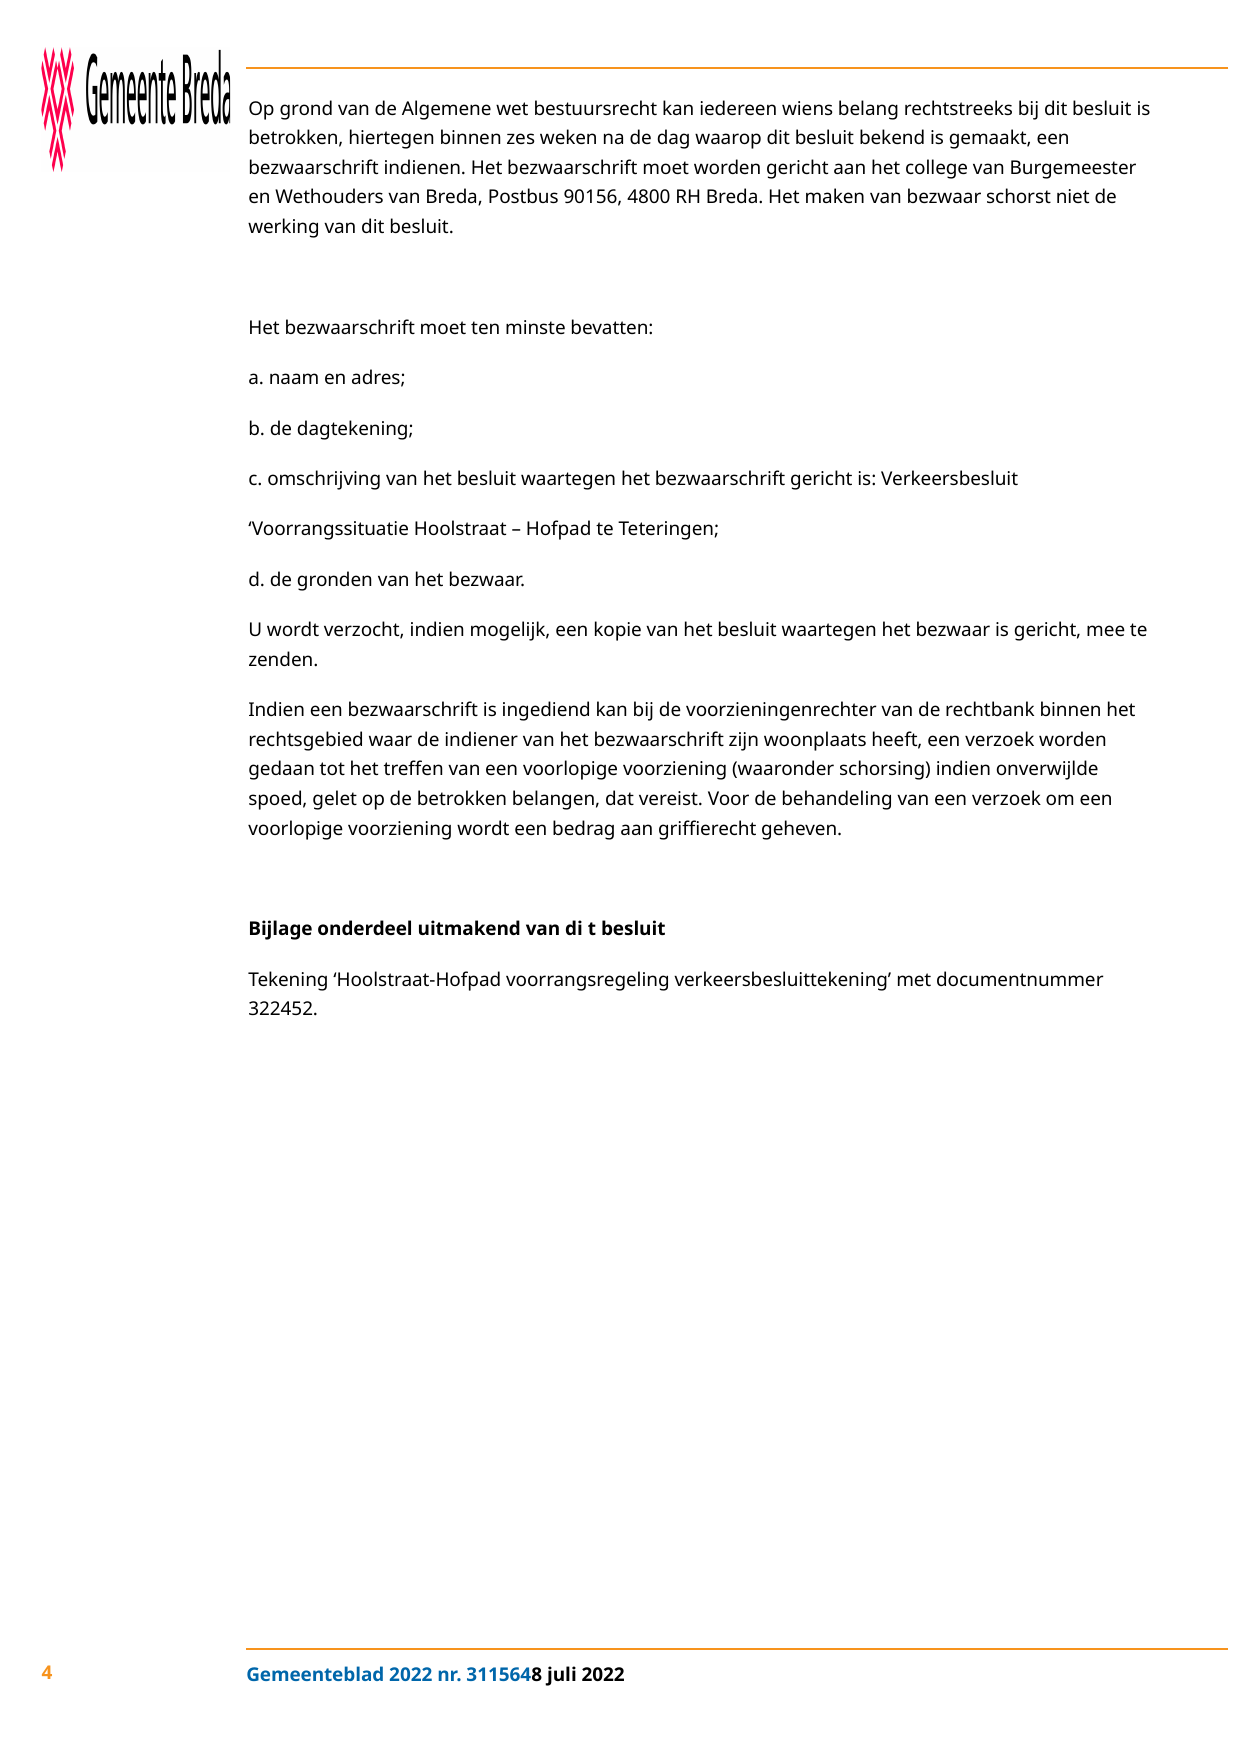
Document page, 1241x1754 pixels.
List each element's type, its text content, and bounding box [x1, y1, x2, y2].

text Tekening ‘Hoolstraat-Hofpad voorrangsregeling verkeersbesluittekening’ met documentnummer 322452. [248, 966, 1152, 1021]
text d. de gronden van het bezwaar. [248, 566, 1152, 592]
picture [41, 47, 231, 172]
text U wordt verzocht, indien mogelijk, een kopie van het besluit waartegen het bezwaar is gericht, mee te zenden. [248, 616, 1152, 672]
text Indien een bezwaarschrift is ingediend kan bij de voorzieningenrechter van de rechtbank binnen het rechtsgebied waar de indiener van het bezwaarschrift zijn woonplaats heeft, een verzoek worden gedaan tot het treffen van een voorlopige voorziening (waaronder schorsing) indien onverwijlde spoed, gelet op de betrokken belangen, dat vereist. Voor de behandeling van een verzoek om een voorlopige voorziening wordt een bedrag aan griffierecht geheven. [248, 696, 1152, 841]
text Bijlage onderdeel uitmakend van di t besluit [248, 916, 1152, 941]
text Op grond van de Algemene wet bestuursrecht kan iedereen wiens belang rechtstreeks bij dit besluit is betrokken, hiertegen binnen zes weken na de dag waarop dit besluit bekend is gemaakt, een bezwaarschrift indienen. Het bezwaarschrift moet worden gericht aan het college van Burgemeester en Wethouders van Breda, Postbus 90156, 4800 RH Breda. Het maken van bezwaar schorst niet de werking van dit besluit. [248, 95, 1152, 239]
text a. naam en adres; [248, 364, 1152, 390]
text c. omschrijving van het besluit waartegen het bezwaarschrift gericht is: Verkeersbesluit [248, 465, 1152, 491]
text Het bezwaarschrift moet ten minste bevatten: [248, 314, 1152, 340]
text b. de dagtekening; [248, 415, 1152, 441]
text ‘Voorrangssituatie Hoolstraat – Hofpad te Teteringen; [248, 516, 1152, 541]
